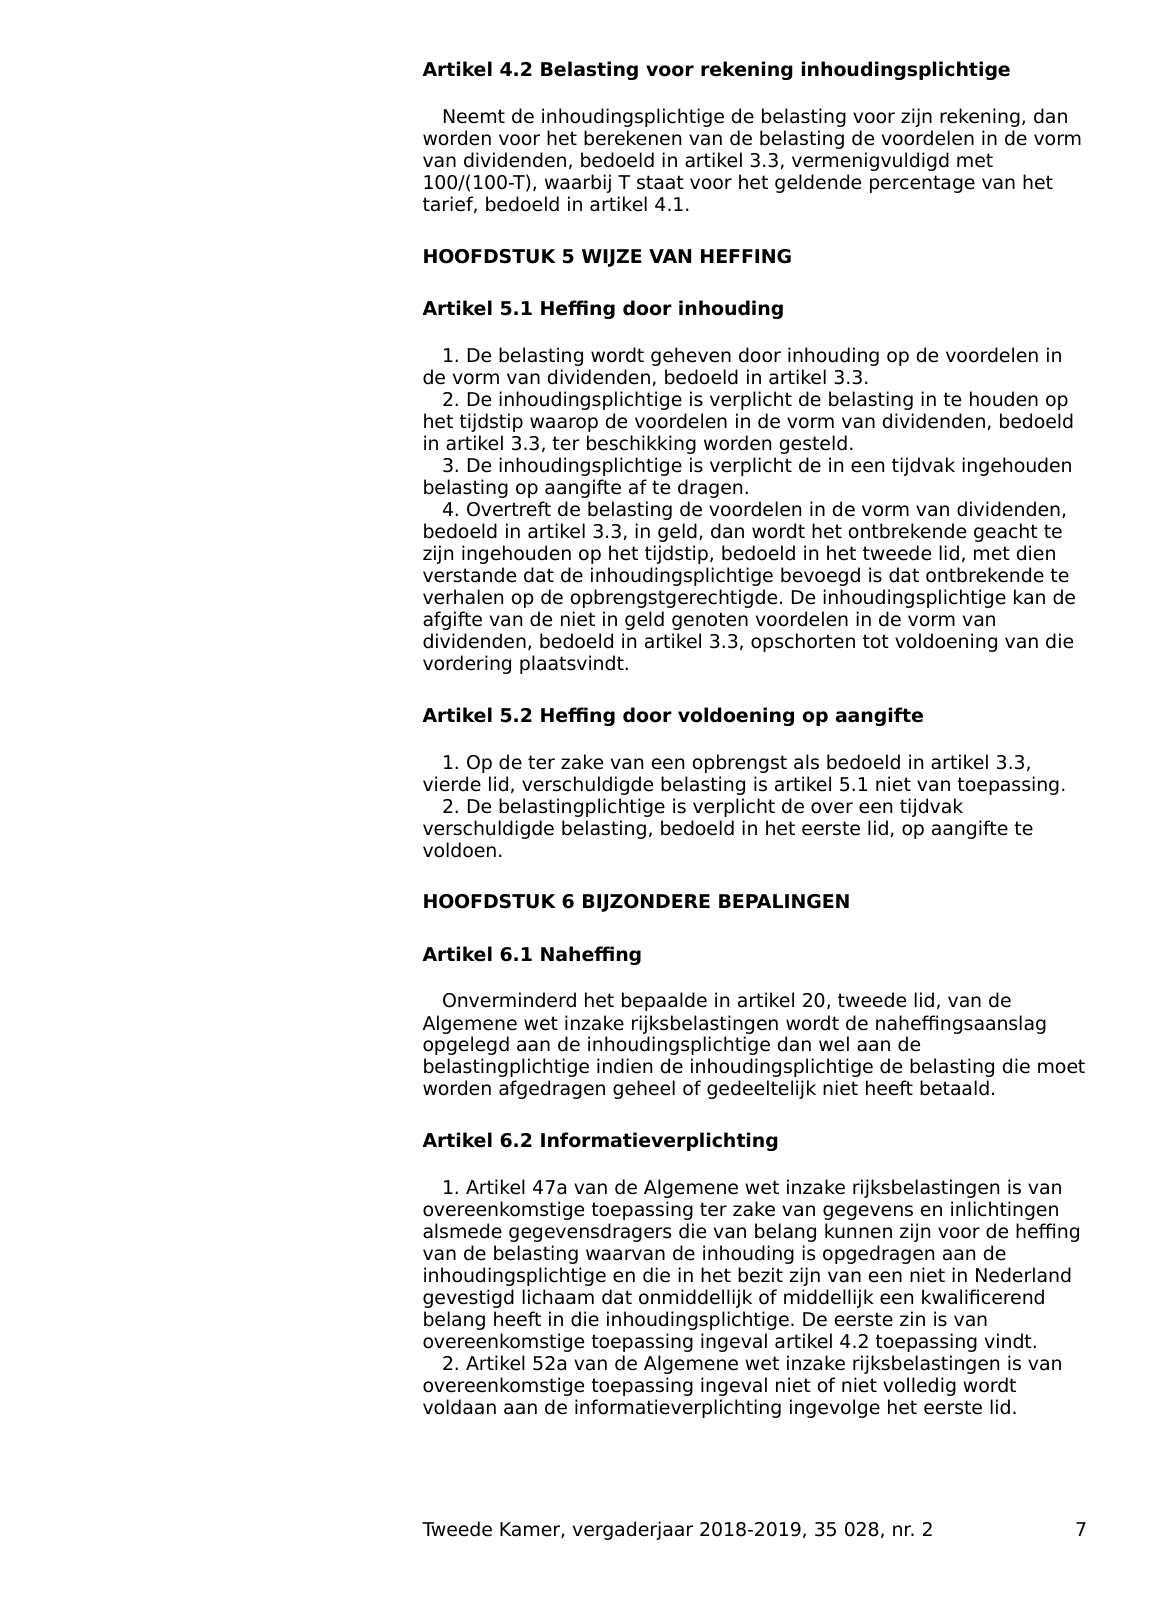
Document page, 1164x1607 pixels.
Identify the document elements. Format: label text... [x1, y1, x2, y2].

text Neemt de inhoudingsplichtige de belasting voor zijn rekening, dan worden voor het berekenen van de belasting de voordelen in de vorm van dividenden, bedoeld in artikel 3.3, vermenigvuldigd met 100/(100-T), waarbij T staat voor het geldende percentage van het tarief, bedoeld in artikel 4.1. [422, 106, 1087, 216]
subtitle Artikel 5.2 Heffing door voldoening op aangifte [422, 704, 1087, 727]
text 1. Artikel 47a van de Algemene wet inzake rijksbelastingen is van overeenkomstige toepassing ter zake van gegevens en inlichtingen alsmede gegevensdragers die van belang kunnen zijn voor de heffing van de belasting waarvan de inhouding is opgedragen aan de inhoudingsplichtige en die in het bezit zijn van een niet in Nederland gevestigd lichaam dat onmiddellijk of middellijk een kwalificerend belang heeft in die inhoudingsplichtige. De eerste zin is van overeenkomstige toepassing ingeval artikel 4.2 toepassing vindt. [422, 1177, 1087, 1353]
subtitle Artikel 4.2 Belasting voor rekening inhoudingsplichtige [422, 59, 1087, 81]
subtitle Artikel 6.1 Naheffing [422, 943, 1087, 965]
text 2. De belastingplichtige is verplicht de over een tijdvak verschuldigde belasting, bedoeld in het eerste lid, op aangifte te voldoen. [422, 796, 1087, 861]
text Onverminderd het bepaalde in artikel 20, tweede lid, van de Algemene wet inzake rijksbelastingen wordt de naheffingsaanslag opgelegd aan de inhoudingsplichtige dan wel aan de belastingplichtige indien de inhoudingsplichtige de belasting die moet worden afgedragen geheel of gedeeltelijk niet heeft betaald. [422, 990, 1087, 1100]
text 4. Overtreft de belasting de voordelen in de vorm van dividenden, bedoeld in artikel 3.3, in geld, dan wordt het ontbrekende geacht te zijn ingehouden op het tijdstip, bedoeld in het tweede lid, met dien verstande dat de inhoudingsplichtige bevoegd is dat ontbrekende te verhalen op de opbrengstgerechtigde. De inhoudingsplichtige kan de afgifte van de niet in geld genoten voordelen in de vorm van dividenden, bedoeld in artikel 3.3, opschorten tot voldoening van die vordering plaatsvindt. [422, 499, 1087, 674]
subtitle Artikel 6.2 Informatieverplichting [422, 1130, 1087, 1152]
subtitle HOOFDSTUK 6 BIJZONDERE BEPALINGEN [422, 891, 1087, 913]
text 1. Op de ter zake van een opbrengst als bedoeld in artikel 3.3, vierde lid, verschuldigde belasting is artikel 5.1 niet van toepassing. [422, 752, 1087, 796]
subtitle HOOFDSTUK 5 WIJZE VAN HEFFING [422, 246, 1087, 268]
text 1. De belasting wordt geheven door inhouding op de voordelen in de vorm van dividenden, bedoeld in artikel 3.3. [422, 345, 1087, 389]
text 3. De inhoudingsplichtige is verplicht de in een tijdvak ingehouden belasting op aangifte af te dragen. [422, 455, 1087, 499]
text 2. De inhoudingsplichtige is verplicht de belasting in te houden op het tijdstip waarop de voordelen in de vorm van dividenden, bedoeld in artikel 3.3, ter beschikking worden gesteld. [422, 389, 1087, 455]
subtitle Artikel 5.1 Heffing door inhouding [422, 298, 1087, 320]
text 2. Artikel 52a van de Algemene wet inzake rijksbelastingen is van overeenkomstige toepassing ingeval niet of niet volledig wordt voldaan aan de informatieverplichting ingevolge het eerste lid. [422, 1353, 1087, 1419]
